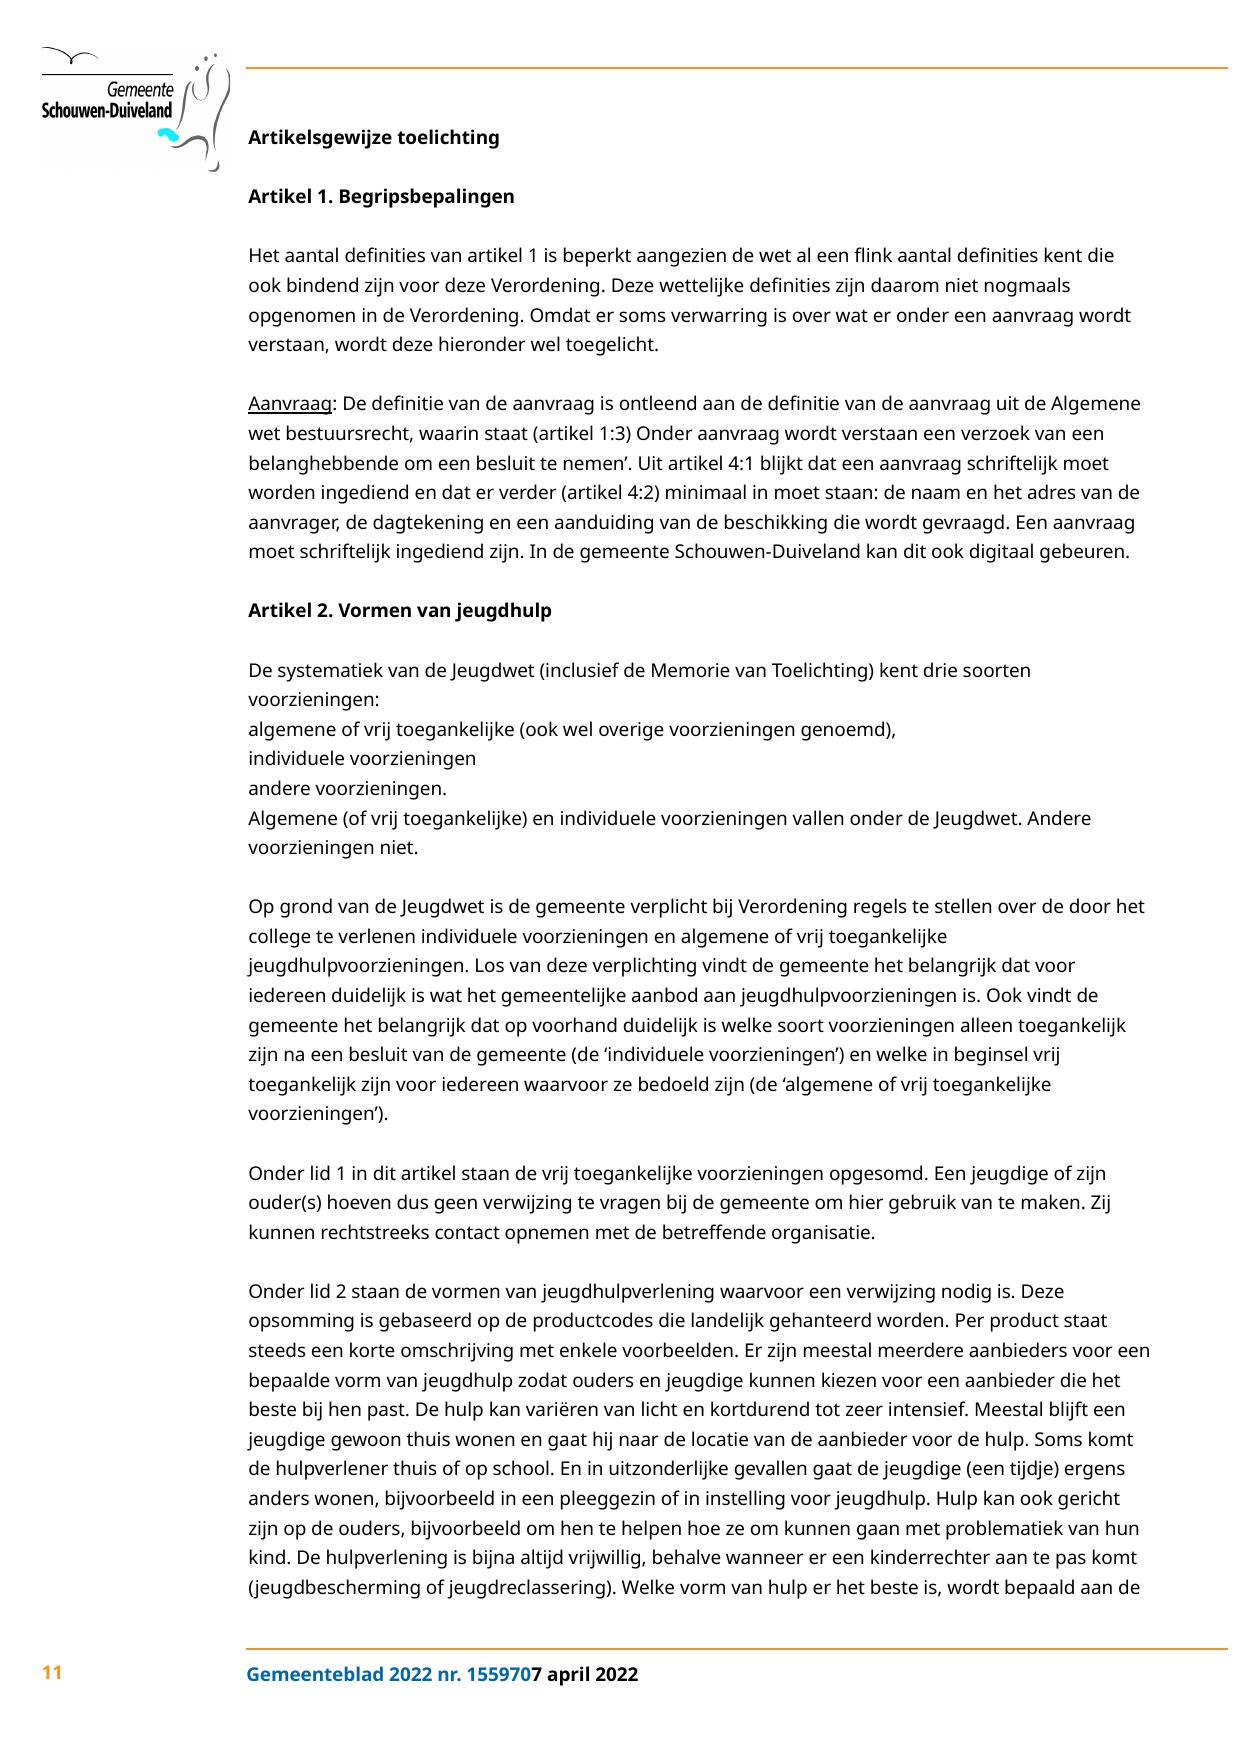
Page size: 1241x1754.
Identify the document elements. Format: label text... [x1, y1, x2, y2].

text Aanvraag: De definitie van de aanvraag is ontleend aan de definitie van de aanvraag uit de Algemene wet bestuursrecht, waarin staat (artikel 1:3) Onder aanvraag wordt verstaan een verzoek van een belanghebbende om een besluit te nemen’. Uit artikel 4:1 blijkt dat een aanvraag schriftelijk moet worden ingediend en dat er verder (artikel 4:2) minimaal in moet staan: de naam en het adres van de aanvrager, de dagtekening en een aanduiding van de beschikking die wordt gevraagd. Een aanvraag moet schriftelijk ingediend zijn. In de gemeente Schouwen-Duiveland kan dit ook digitaal gebeuren. [248, 391, 1152, 564]
text algemene of vrij toegankelijke (ook wel overige voorzieningen genoemd), [248, 716, 1152, 742]
text Op grond van de Jeugdwet is de gemeente verplicht bij Verordening regels te stellen over de door het college te verlenen individuele voorzieningen en algemene of vrij toegankelijke jeugdhulpvoorzieningen. Los van deze verplichting vindt de gemeente het belangrijk dat voor iedereen duidelijk is wat het gemeentelijke aanbod aan jeugdhulpvoorzieningen is. Ook vindt de gemeente het belangrijk dat op voorhand duidelijk is welke soort voorzieningen alleen toegankelijk zijn na een besluit van de gemeente (de ‘individuele voorzieningen’) en welke in beginsel vrij toegankelijk zijn voor iedereen waarvoor ze bedoeld zijn (de ‘algemene of vrij toegankelijke voorzieningen’). [248, 893, 1152, 1126]
text Artikel 2. Vormen van jeugdhulp [248, 598, 1152, 623]
text Onder lid 2 staan de vormen van jeugdhulpverlening waarvoor een verwijzing nodig is. Deze opsomming is gebaseerd op de productcodes die landelijk gehanteerd worden. Per product staat steeds een korte omschrijving met enkele voorbeelden. Er zijn meestal meerdere aanbieders voor een bepaalde vorm van jeugdhulp zodat ouders en jeugdige kunnen kiezen voor een aanbieder die het beste bij hen past. De hulp kan variëren van licht en kortdurend tot zeer intensief. Meestal blijft een jeugdige gewoon thuis wonen en gaat hij naar de locatie van de aanbieder voor de hulp. Soms komt de hulpverlener thuis of op school. En in uitzonderlijke gevallen gaat de jeugdige (een tijdje) ergens anders wonen, bijvoorbeeld in een pleeggezin of in instelling voor jeugdhulp. Hulp kan ook gericht zijn op de ouders, bijvoorbeeld om hen te helpen hoe ze om kunnen gaan met problematiek van hun kind. De hulpverlening is bijna altijd vrijwillig, behalve wanneer er een kinderrechter aan te pas komt (jeugdbescherming of jeugdreclassering). Welke vorm van hulp er het beste is, wordt bepaald aan de [248, 1278, 1152, 1600]
text Het aantal definities van artikel 1 is beperkt aangezien de wet al een flink aantal definities kent die ook bindend zijn voor deze Verordening. Deze wettelijke definities zijn daarom niet nogmaals opgenomen in de Verordening. Omdat er soms verwarring is over wat er onder een aanvraag wordt verstaan, wordt deze hieronder wel toegelicht. [248, 243, 1152, 357]
picture [41, 47, 231, 172]
text andere voorzieningen. [248, 775, 1152, 801]
text Algemene (of vrij toegankelijke) en individuele voorzieningen vallen onder de Jeugdwet. Andere voorzieningen niet. [248, 805, 1152, 860]
text De systematiek van de Jeugdwet (inclusief de Memorie van Toelichting) kent drie soorten voorzieningen: [248, 657, 1152, 712]
text Onder lid 1 in dit artikel staan de vrij toegankelijke voorzieningen opgesomd. Een jeugdige of zijn ouder(s) hoeven dus geen verwijzing te vragen bij de gemeente om hier gebruik van te maken. Zij kunnen rechtstreeks contact opnemen met de betreffende organisatie. [248, 1160, 1152, 1245]
text individuele voorzieningen [248, 746, 1152, 771]
text Artikel 1. Begripsbepalingen [248, 183, 1152, 209]
text Artikelsgewijze toelichting [248, 124, 1152, 150]
